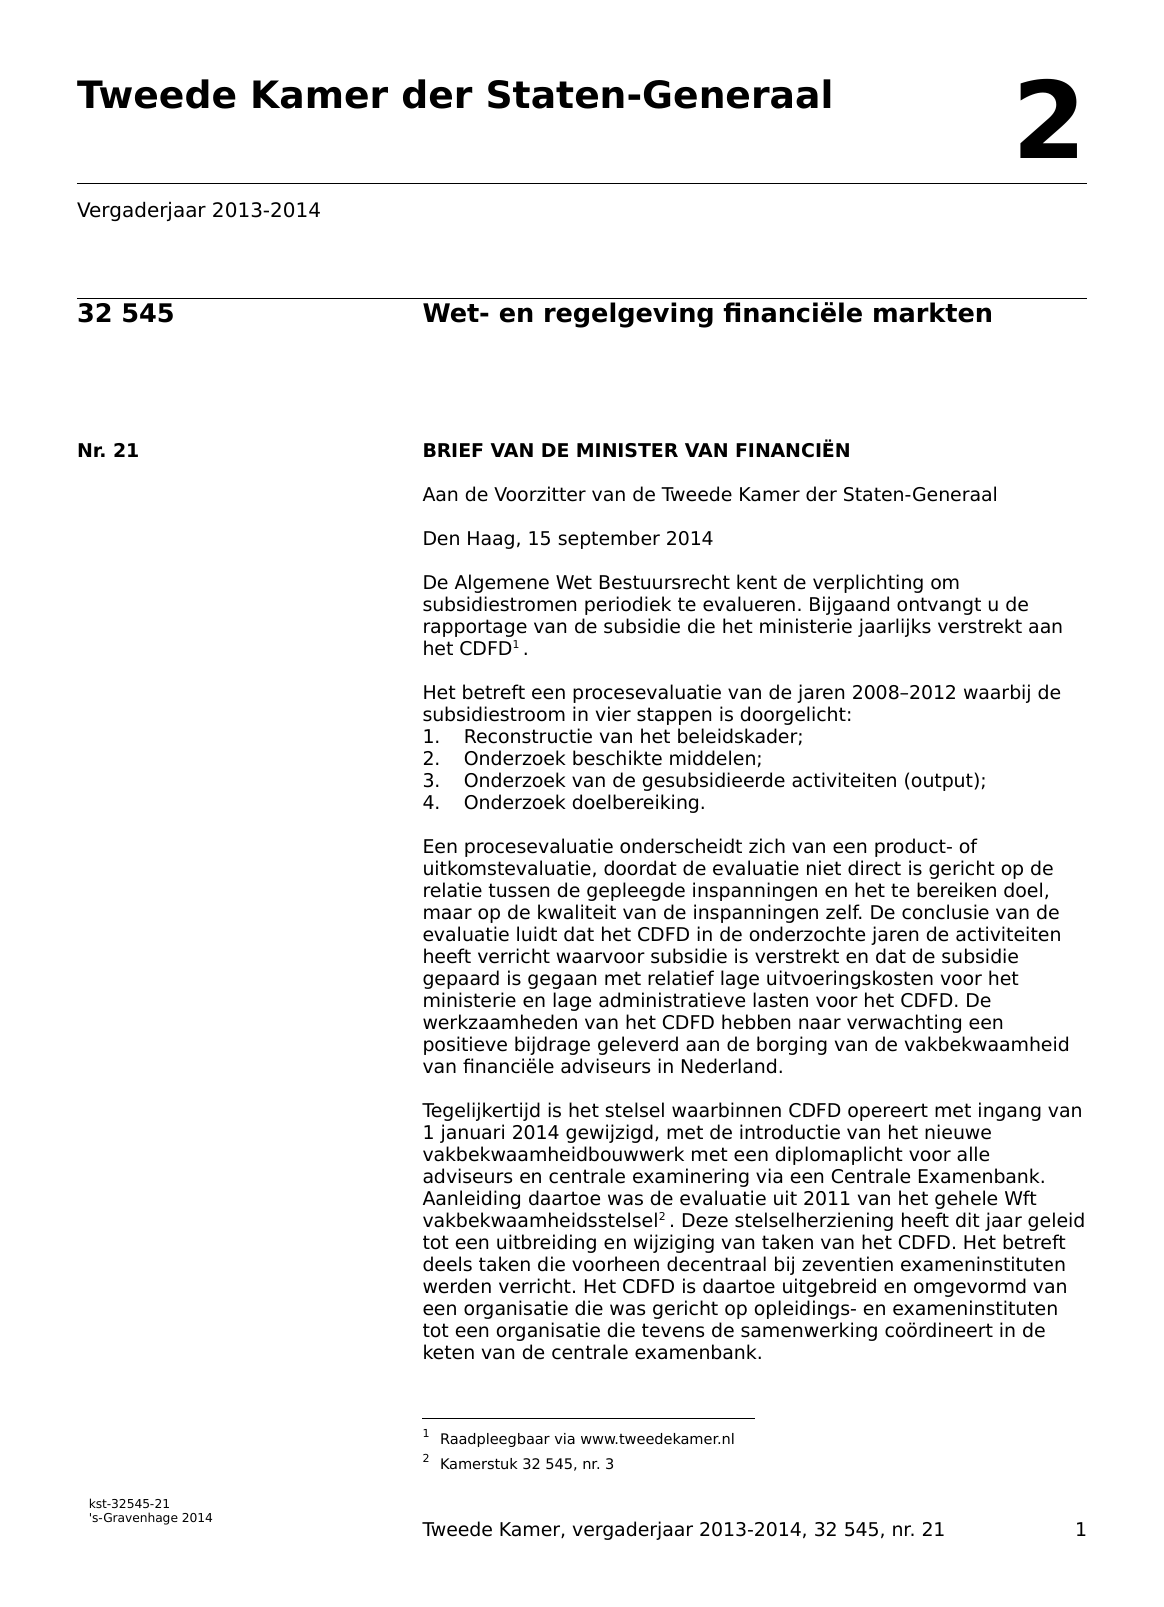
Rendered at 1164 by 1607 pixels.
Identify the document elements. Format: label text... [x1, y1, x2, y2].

text Aan de Voorzitter van de Tweede Kamer der Staten-Generaal [422, 484, 1087, 506]
text 's-Gravenhage 2014 [88, 1511, 323, 1525]
text Kamerstuk 32 545, nr. 3 [422, 1452, 1087, 1474]
text Een procesevaluatie onderscheidt zich van een product- of uitkomstevaluatie, doordat de evaluatie niet direct is gericht op de relatie tussen de gepleegde inspanningen en het te bereiken doel, maar op de kwaliteit van de inspanningen zelf. De conclusie van de evaluatie luidt dat het CDFD in de onderzochte jaren de activiteiten heeft verricht waarvoor subsidie is verstrekt en dat de subsidie gepaard is gegaan met relatief lage uitvoeringskosten voor het ministerie en lage administratieve lasten voor het CDFD. De werkzaamheden van het CDFD hebben naar verwachting een positieve bijdrage geleverd aan de borging van de vakbekwaamheid van financiële adviseurs in Nederland. [422, 836, 1087, 1078]
text Raadpleegbaar via www.tweedekamer.nl [422, 1427, 1087, 1449]
text 2. Onderzoek beschikte middelen; [422, 748, 1087, 770]
text 1. Reconstructie van het beleidskader; [422, 726, 1087, 748]
table_header Tweede Kamer der Staten-Generaal [77, 59, 886, 183]
table_header 2 [886, 59, 1087, 183]
text Tegelijkertijd is het stelsel waarbinnen CDFD opereert met ingang van 1 januari 2014 gewijzigd, met de introductie van het nieuwe vakbekwaamheidbouwwerk met een diplomaplicht voor alle adviseurs en centrale examinering via een Centrale Examenbank. Aanleiding daartoe was de evaluatie uit 2011 van het gehele Wft vakbekwaamheidsstelsel. Deze stelselherziening heeft dit jaar geleid tot een uitbreiding en wijziging van taken van het CDFD. Het betreft deels taken die voorheen decentraal bij zeventien exameninstituten werden verricht. Het CDFD is daartoe uitgebreid en omgevormd van een organisatie die was gericht op opleidings- en exameninstituten tot een organisatie die tevens de samenwerking coördineert in de keten van de centrale examenbank. [422, 1100, 1087, 1364]
text 3. Onderzoek van de gesubsidieerde activiteiten (output); [422, 770, 1087, 792]
table_cell Vergaderjaar 2013-2014 [77, 184, 1087, 298]
subtitle 32 545 Wet- en regelgeving financiële markten [77, 299, 1087, 329]
text De Algemene Wet Bestuursrecht kent de verplichting om subsidiestromen periodiek te evalueren. Bijgaand ontvangt u de rapportage van de subsidie die het ministerie jaarlijks verstrekt aan het CDFD. [422, 572, 1087, 660]
text kst-32545-21 [88, 1497, 323, 1511]
text Den Haag, 15 september 2014 [422, 528, 1087, 550]
subtitle Nr. 21 BRIEF VAN DE MINISTER VAN FINANCIËN [77, 440, 1087, 462]
text 4. Onderzoek doelbereiking. [422, 792, 1087, 814]
text Het betreft een procesevaluatie van de jaren 2008–2012 waarbij de subsidiestroom in vier stappen is doorgelicht: [422, 682, 1087, 726]
